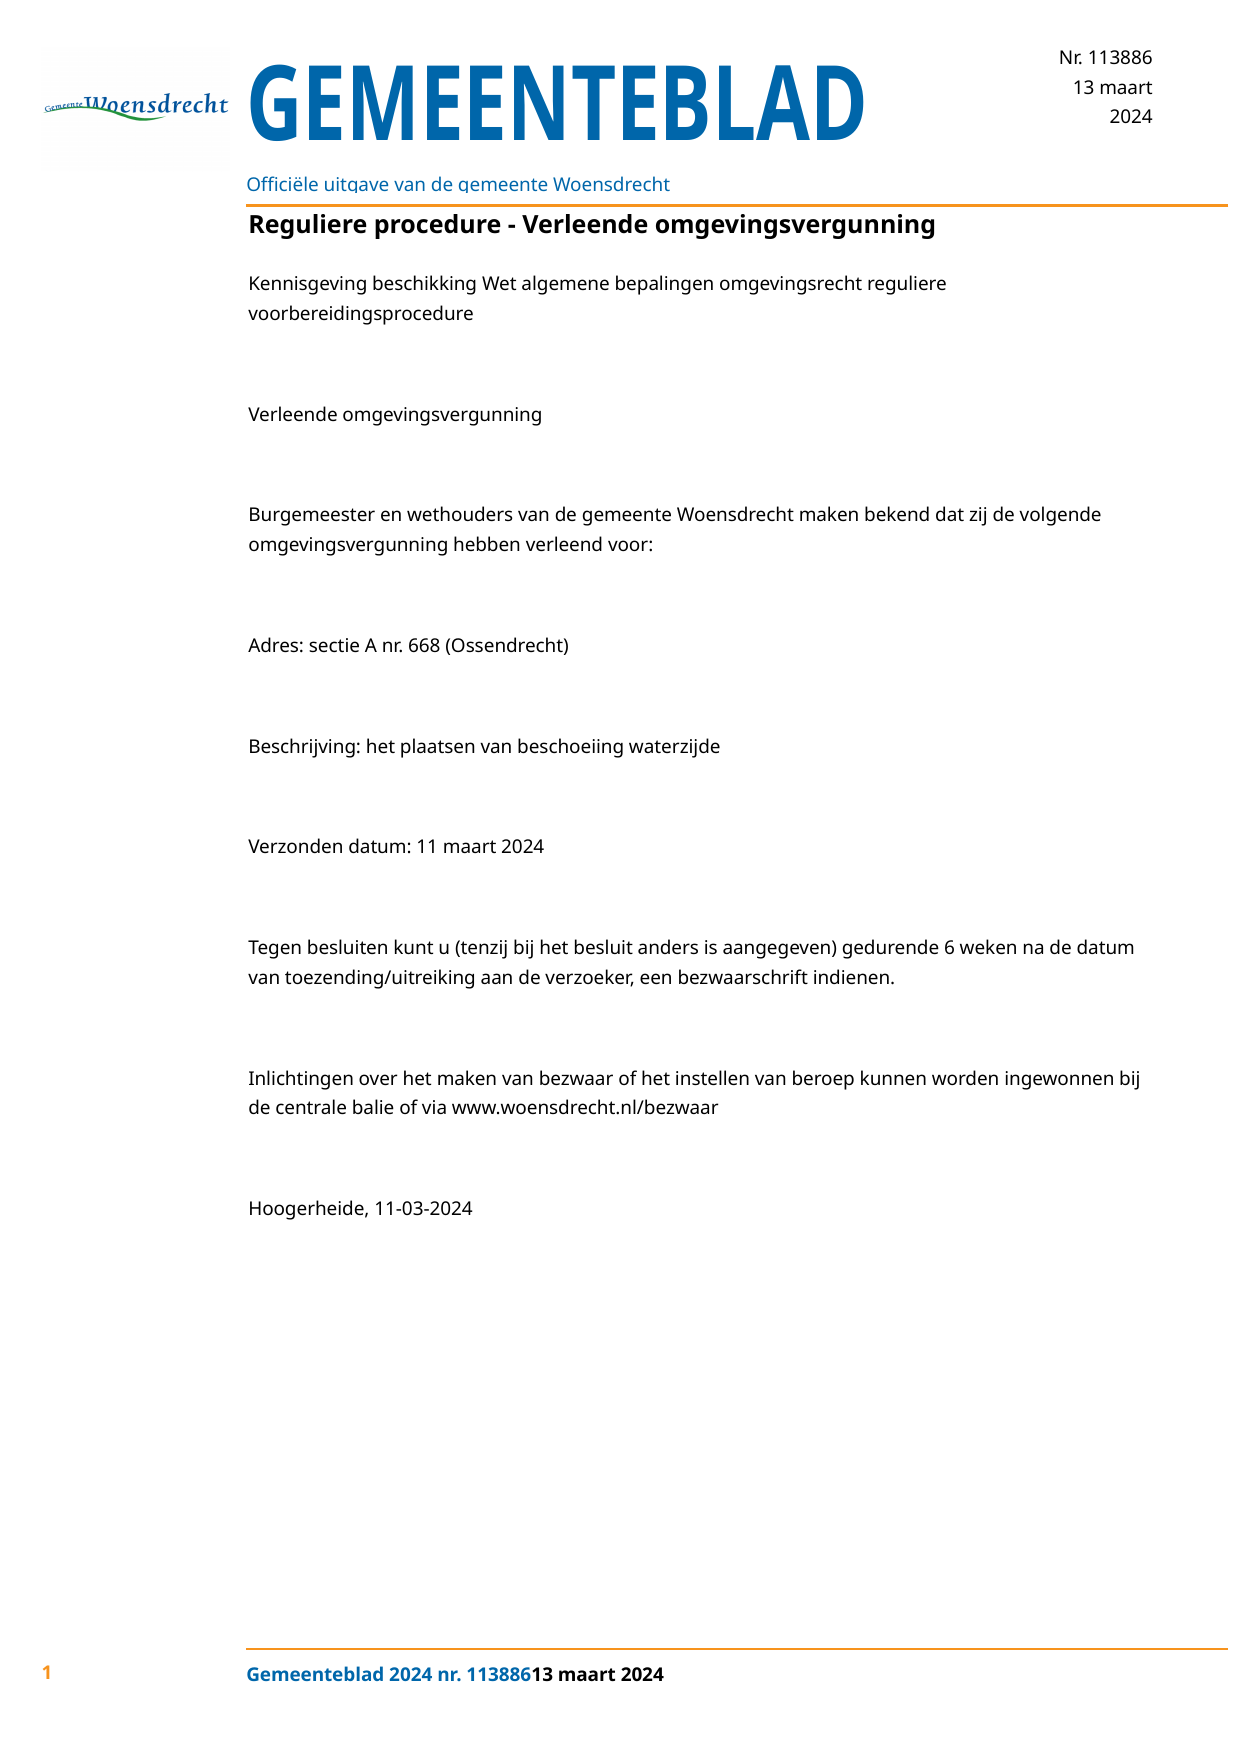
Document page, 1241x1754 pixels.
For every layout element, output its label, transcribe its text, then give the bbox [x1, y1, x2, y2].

text Kennisgeving beschikking Wet algemene bepalingen omgevingsrecht reguliere voorbereidingsprocedure [248, 270, 1152, 326]
text Verzonden datum: 11 maart 2024 [248, 834, 1152, 859]
text Inlichtingen over het maken van bezwaar of het instellen van beroep kunnen worden ingewonnen bij de centrale balie of via www.woensdrecht.nl/bezwaar [248, 1065, 1152, 1120]
text Verleende omgevingsvergunning [248, 401, 1152, 426]
text Adres: sectie A nr. 668 (Ossendrecht) [248, 632, 1152, 658]
text Hoogerheide, 11-03-2024 [248, 1195, 1152, 1221]
text Beschrijving: het plaatsen van beschoeiing waterzijde [248, 733, 1152, 758]
text Tegen besluiten kunt u (tenzij bij het besluit anders is aangegeven) gedurende 6 weken na de datum van toezending/uitreiking aan de verzoeker, een bezwaarschrift indienen. [248, 934, 1152, 990]
text Burgemeester en wethouders van de gemeente Woensdrecht maken bekend dat zij de volgende omgevingsvergunning hebben verleend voor: [248, 502, 1152, 557]
text Reguliere procedure - Verleende omgevingsvergunning [248, 207, 1152, 241]
picture [41, 47, 231, 172]
